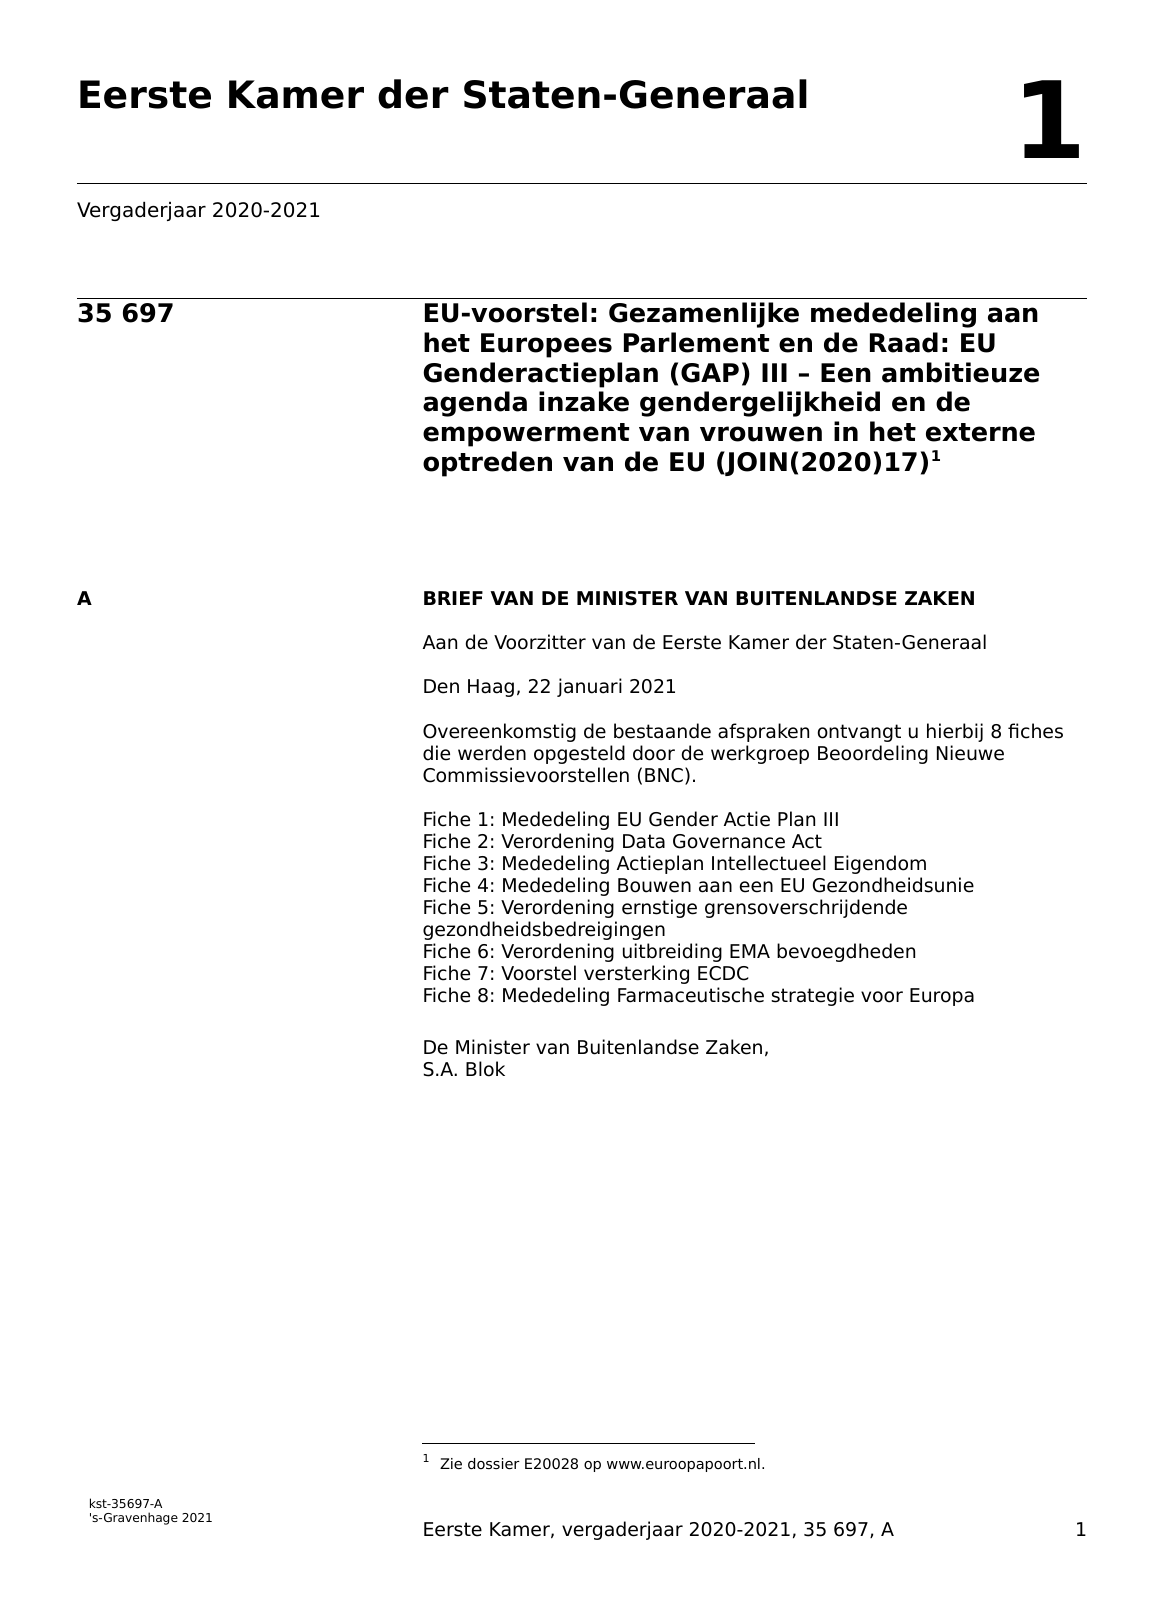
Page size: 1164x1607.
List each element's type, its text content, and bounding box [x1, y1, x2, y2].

subtitle A BRIEF VAN DE MINISTER VAN BUITENLANDSE ZAKEN [77, 588, 1087, 610]
text Fiche 8: Mededeling Farmaceutische strategie voor Europa [422, 984, 1087, 1007]
text Fiche 3: Mededeling Actieplan Intellectueel Eigendom [422, 853, 1087, 875]
subtitle 35 697 EU-voorstel: Gezamenlijke mededeling aan het Europees Parlement en de Raad: EU Genderactieplan (GAP) III – Een ambitieuze agenda inzake gendergelijkheid en de empowerment van vrouwen in het externe optreden van de EU (JOIN(2020)17) [77, 299, 1087, 477]
table_header 1 [886, 59, 1087, 183]
table_header Eerste Kamer der Staten-Generaal [77, 59, 886, 183]
text Fiche 6: Verordening uitbreiding EMA bevoegdheden [422, 941, 1087, 963]
text Fiche 1: Mededeling EU Gender Actie Plan III [422, 809, 1087, 831]
text Fiche 5: Verordening ernstige grensoverschrijdende gezondheidsbedreigingen [422, 897, 1087, 941]
text kst-35697-A [88, 1497, 323, 1511]
text Aan de Voorzitter van de Eerste Kamer der Staten-Generaal [422, 632, 1087, 654]
text Fiche 7: Voorstel versterking ECDC [422, 963, 1087, 984]
text 's-Gravenhage 2021 [88, 1511, 323, 1525]
text Fiche 4: Mededeling Bouwen aan een EU Gezondheidsunie [422, 875, 1087, 897]
text De Minister van Buitenlandse Zaken, S.A. Blok [422, 1037, 1087, 1081]
text Fiche 2: Verordening Data Governance Act [422, 831, 1087, 853]
text Zie dossier E20028 op www.euroopapoort.nl. [422, 1452, 1087, 1474]
table_cell Vergaderjaar 2020-2021 [77, 184, 1087, 298]
text Overeenkomstig de bestaande afspraken ontvangt u hierbij 8 fiches die werden opgesteld door de werkgroep Beoordeling Nieuwe Commissievoorstellen (BNC). [422, 721, 1087, 787]
text Den Haag, 22 januari 2021 [422, 676, 1087, 698]
